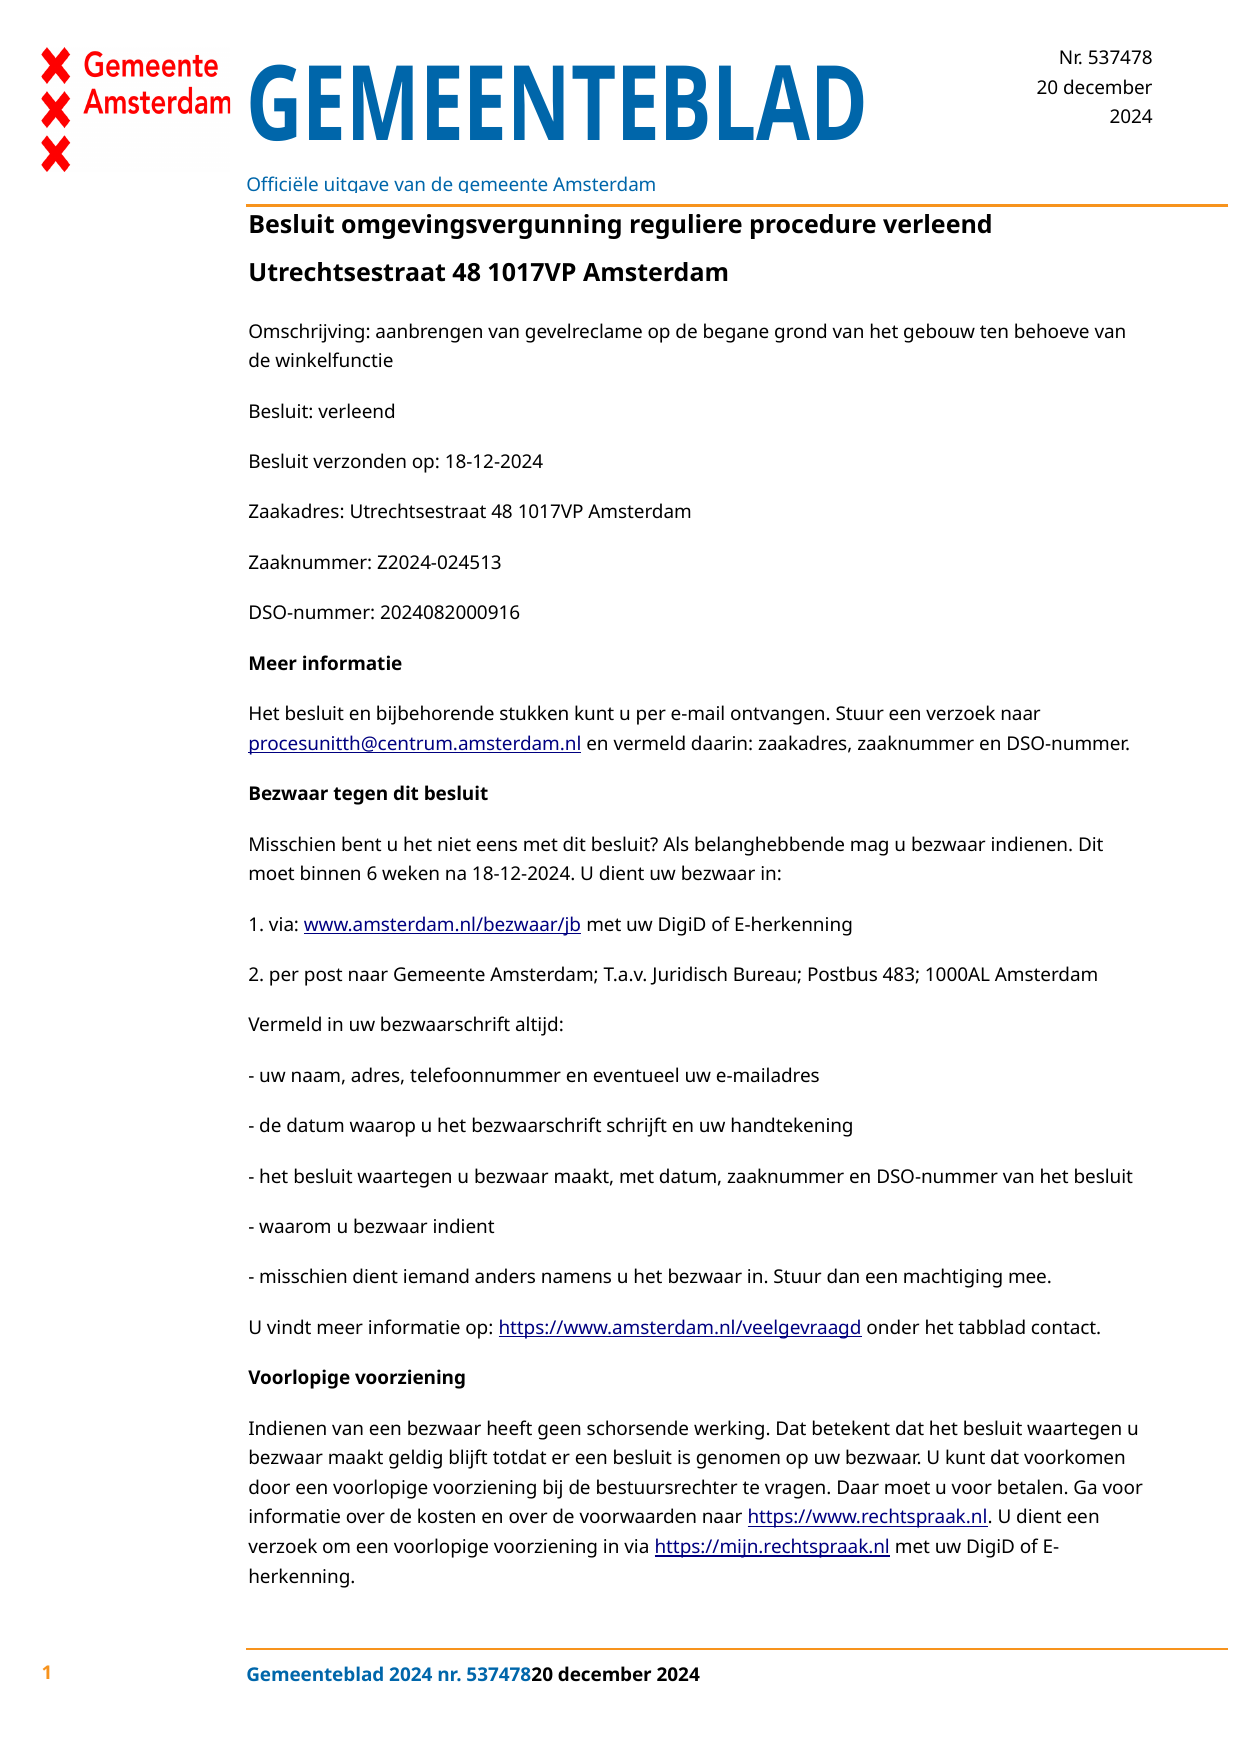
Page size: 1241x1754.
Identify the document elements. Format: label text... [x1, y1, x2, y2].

text U vindt meer informatie op: https://www.amsterdam.nl/veelgevraagd onder het tabblad contact. [248, 1314, 1152, 1340]
text - het besluit waartegen u bezwaar maakt, met datum, zaaknummer en DSO-nummer van het besluit [248, 1163, 1152, 1189]
picture [41, 47, 231, 172]
text Besluit verzonden op: 18-12-2024 [248, 448, 1152, 474]
text Besluit omgevingsvergunning reguliere procedure verleend Utrechtsestraat 48 1017VP Amsterdam [248, 207, 1152, 288]
text Omschrijving: aanbrengen van gevelreclame op de begane grond van het gebouw ten behoeve van de winkelfunctie [248, 318, 1152, 373]
text Besluit: verleend [248, 398, 1152, 424]
text Het besluit en bijbehorende stukken kunt u per e-mail ontvangen. Stuur een verzoek naar procesunitth@centrum.amsterdam.nl en vermeld daarin: zaakadres, zaaknummer en DSO-nummer. [248, 700, 1152, 756]
text Meer informatie [248, 650, 1152, 676]
text - waarom u bezwaar indient [248, 1213, 1152, 1239]
text Zaakadres: Utrechtsestraat 48 1017VP Amsterdam [248, 499, 1152, 524]
text Vermeld in uw bezwaarschrift altijd: [248, 1012, 1152, 1037]
text Misschien bent u het niet eens met dit besluit? Als belanghebbende mag u bezwaar indienen. Dit moet binnen 6 weken na 18-12-2024. U dient uw bezwaar in: [248, 831, 1152, 886]
text Bezwaar tegen dit besluit [248, 780, 1152, 806]
text Voorlopige voorziening [248, 1364, 1152, 1390]
text Zaaknummer: Z2024-024513 [248, 549, 1152, 575]
text 2. per post naar Gemeente Amsterdam; T.a.v. Juridisch Bureau; Postbus 483; 1000AL Amsterdam [248, 961, 1152, 987]
text - uw naam, adres, telefoonnummer en eventueel uw e-mailadres [248, 1062, 1152, 1088]
text Indienen van een bezwaar heeft geen schorsende werking. Dat betekent dat het besluit waartegen u bezwaar maakt geldig blijft totdat er een besluit is genomen op uw bezwaar. U kunt dat voorkomen door een voorlopige voorziening bij de bestuursrechter te vragen. Daar moet u voor betalen. Ga voor informatie over de kosten en over de voorwaarden naar https://www.rechtspraak.nl. U dient een verzoek om een voorlopige voorziening in via https://mijn.rechtspraak.nl met uw DigiD of E-herkenning. [248, 1415, 1152, 1589]
text - de datum waarop u het bezwaarschrift schrijft en uw handtekening [248, 1112, 1152, 1138]
text 1. via: www.amsterdam.nl/bezwaar/jb met uw DigiD of E-herkenning [248, 911, 1152, 937]
text DSO-nummer: 2024082000916 [248, 599, 1152, 625]
text - misschien dient iemand anders namens u het bezwaar in. Stuur dan een machtiging mee. [248, 1264, 1152, 1289]
